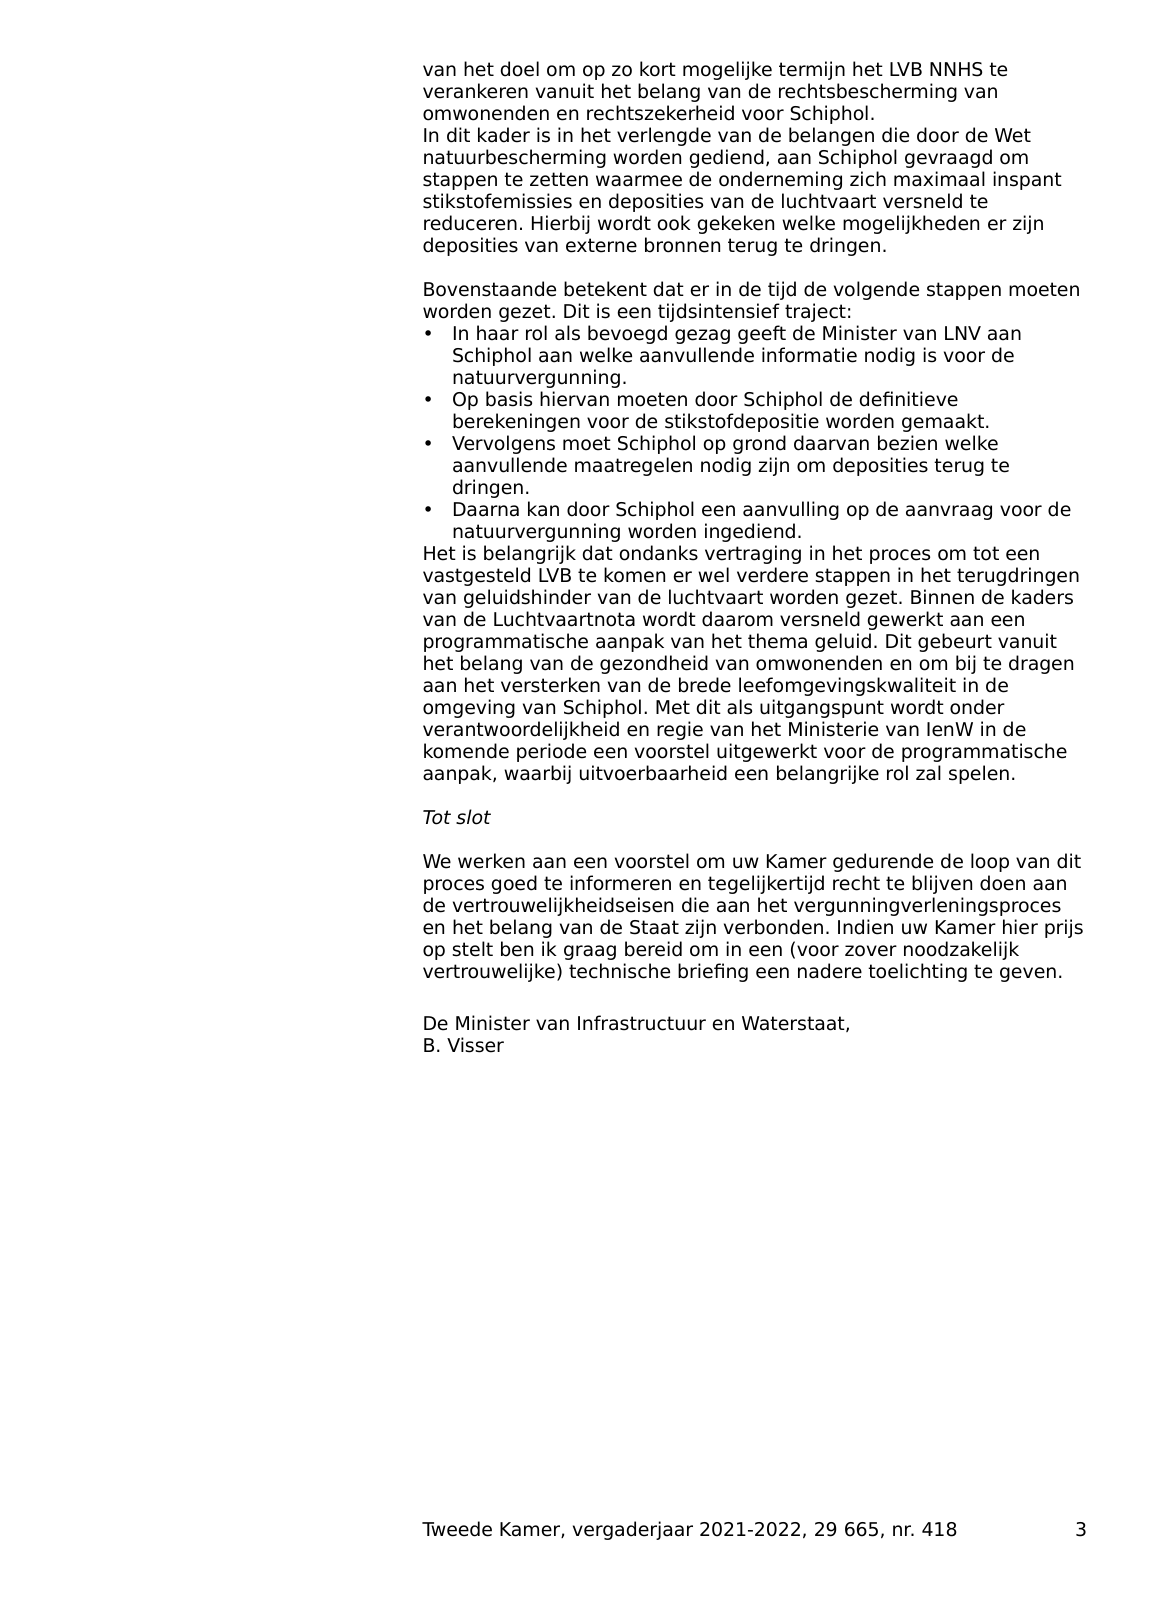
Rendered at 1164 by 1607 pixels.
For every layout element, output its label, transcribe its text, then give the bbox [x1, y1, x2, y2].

text van het doel om op zo kort mogelijke termijn het LVB NNHS te verankeren vanuit het belang van de rechtsbescherming van omwonenden en rechtszekerheid voor Schiphol. [422, 59, 1087, 125]
subtitle Tot slot [422, 807, 1087, 829]
text De Minister van Infrastructuur en Waterstaat, B. Visser [422, 1013, 1087, 1057]
text • In haar rol als bevoegd gezag geeft de Minister van LNV aan Schiphol aan welke aanvullende informatie nodig is voor de natuurvergunning. [422, 323, 1087, 389]
text • Daarna kan door Schiphol een aanvulling op de aanvraag voor de natuurvergunning worden ingediend. [422, 499, 1087, 543]
text • Vervolgens moet Schiphol op grond daarvan bezien welke aanvullende maatregelen nodig zijn om deposities terug te dringen. [422, 433, 1087, 499]
text Bovenstaande betekent dat er in de tijd de volgende stappen moeten worden gezet. Dit is een tijdsintensief traject: [422, 279, 1087, 323]
text We werken aan een voorstel om uw Kamer gedurende de loop van dit proces goed te informeren en tegelijkertijd recht te blijven doen aan de vertrouwelijkheidseisen die aan het vergunningverleningsproces en het belang van de Staat zijn verbonden. Indien uw Kamer hier prijs op stelt ben ik graag bereid om in een (voor zover noodzakelijk vertrouwelijke) technische briefing een nadere toelichting te geven. [422, 851, 1087, 983]
text Het is belangrijk dat ondanks vertraging in het proces om tot een vastgesteld LVB te komen er wel verdere stappen in het terugdringen van geluidshinder van de luchtvaart worden gezet. Binnen de kaders van de Luchtvaartnota wordt daarom versneld gewerkt aan een programmatische aanpak van het thema geluid. Dit gebeurt vanuit het belang van de gezondheid van omwonenden en om bij te dragen aan het versterken van de brede leefomgevingskwaliteit in de omgeving van Schiphol. Met dit als uitgangspunt wordt onder verantwoordelijkheid en regie van het Ministerie van IenW in de komende periode een voorstel uitgewerkt voor de programmatische aanpak, waarbij uitvoerbaarheid een belangrijke rol zal spelen. [422, 543, 1087, 784]
text In dit kader is in het verlengde van de belangen die door de Wet natuurbescherming worden gediend, aan Schiphol gevraagd om stappen te zetten waarmee de onderneming zich maximaal inspant stikstofemissies en deposities van de luchtvaart versneld te reduceren. Hierbij wordt ook gekeken welke mogelijkheden er zijn deposities van externe bronnen terug te dringen. [422, 125, 1087, 257]
text • Op basis hiervan moeten door Schiphol de definitieve berekeningen voor de stikstofdepositie worden gemaakt. [422, 389, 1087, 433]
